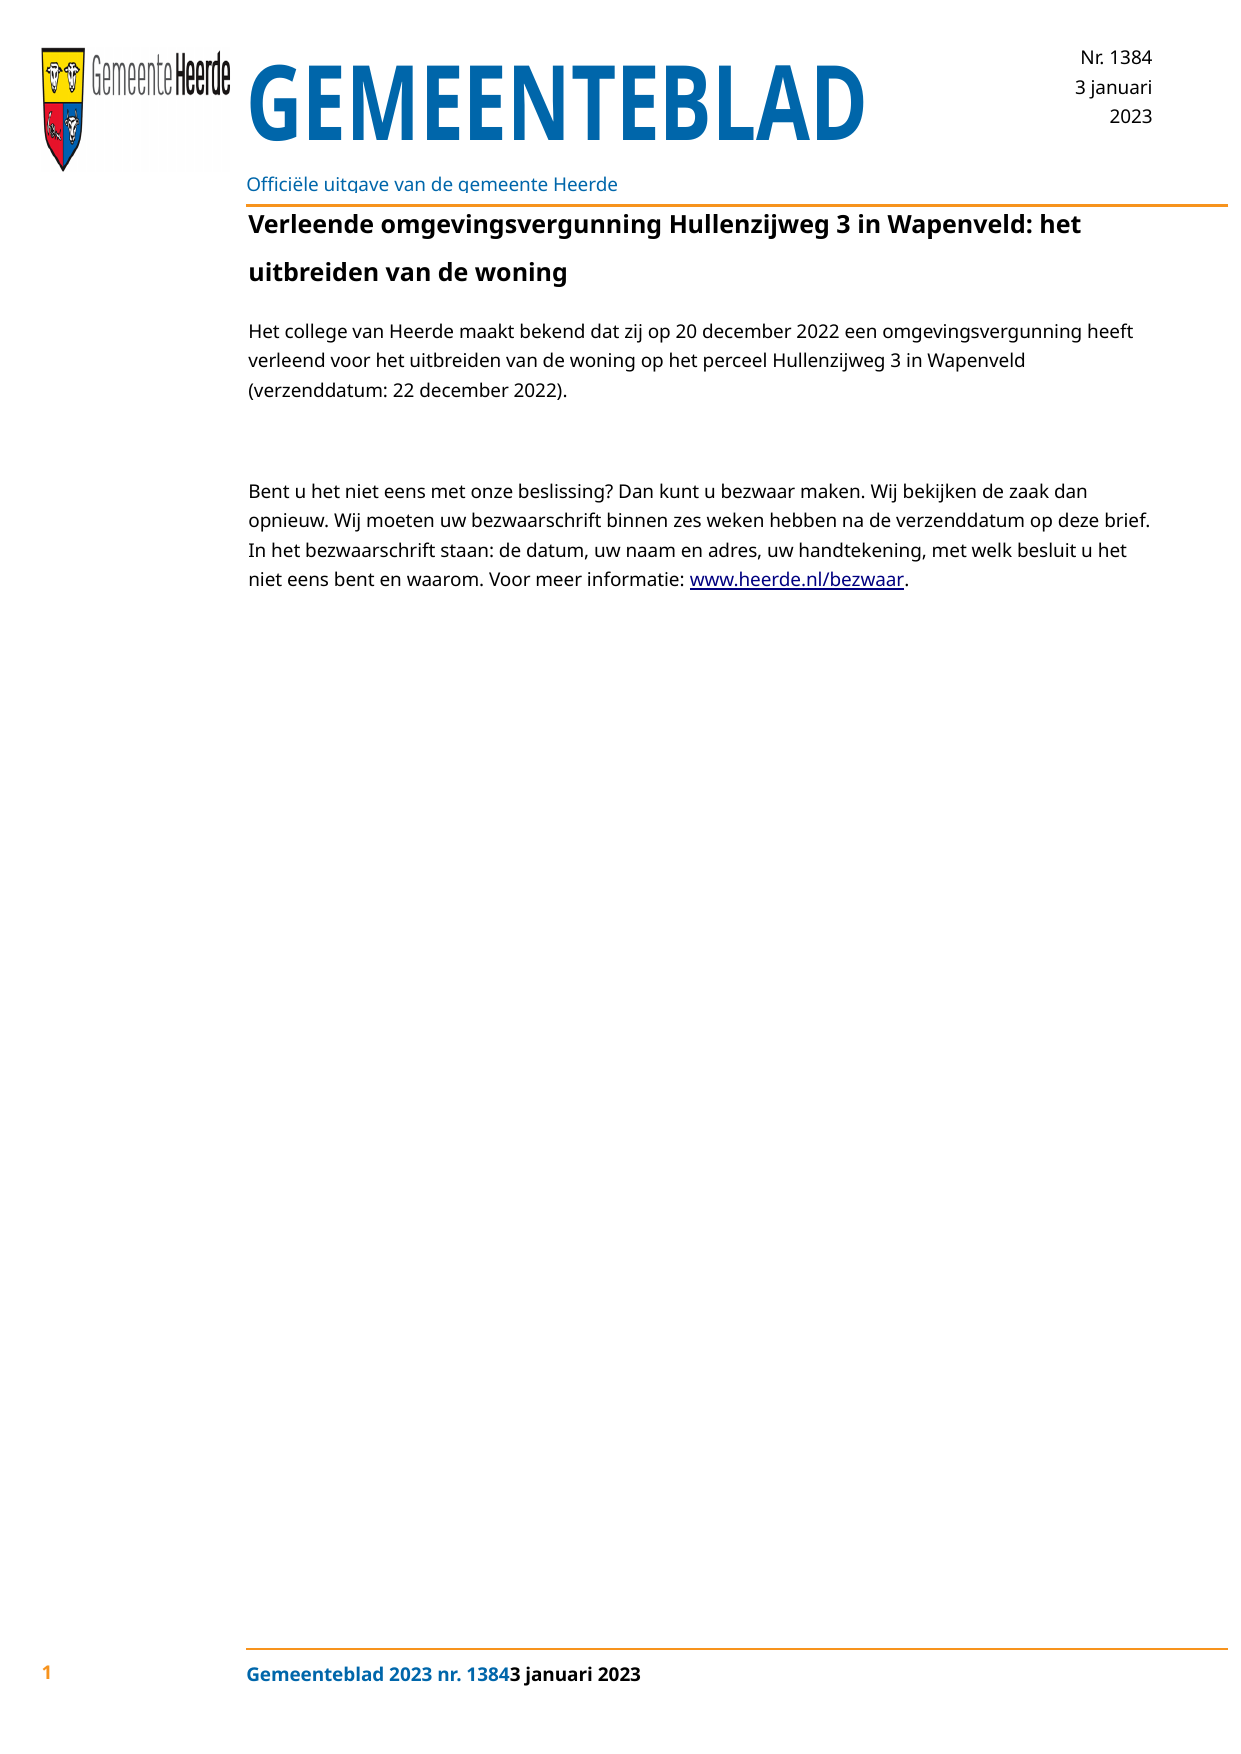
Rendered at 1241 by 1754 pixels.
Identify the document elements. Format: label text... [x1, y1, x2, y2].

text Het college van Heerde maakt bekend dat zij op 20 december 2022 een omgevingsvergunning heeft verleend voor het uitbreiden van de woning op het perceel Hullenzijweg 3 in Wapenveld (verzenddatum: 22 december 2022). [248, 318, 1152, 403]
picture [41, 47, 231, 172]
text Verleende omgevingsvergunning Hullenzijweg 3 in Wapenveld: het uitbreiden van de woning [248, 207, 1152, 288]
text Bent u het niet eens met onze beslissing? Dan kunt u bezwaar maken. Wij bekijken de zaak dan opnieuw. Wij moeten uw bezwaarschrift binnen zes weken hebben na de verzenddatum op deze brief. In het bezwaarschrift staan: de datum, uw naam en adres, uw handtekening, met welk besluit u het niet eens bent en waarom. Voor meer informatie: www.heerde.nl/bezwaar. [248, 478, 1152, 592]
